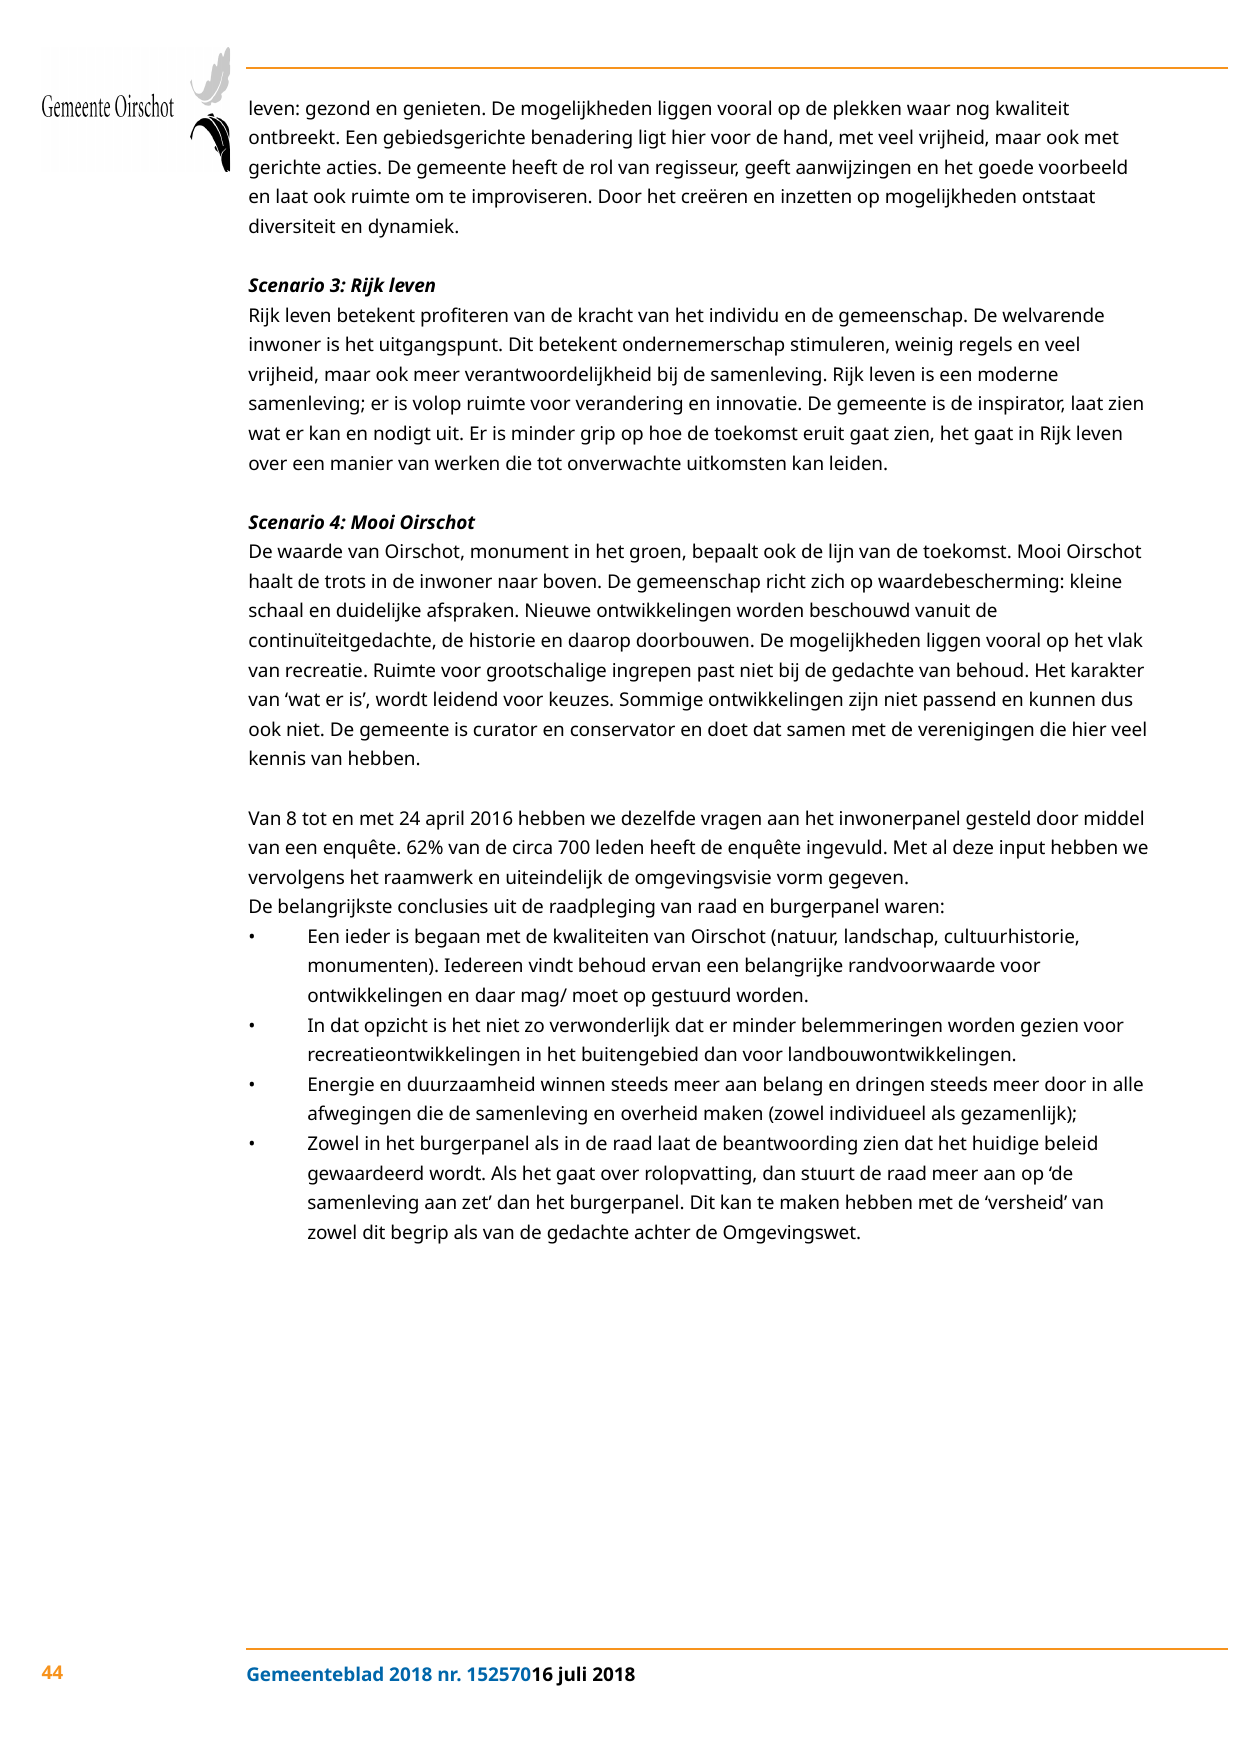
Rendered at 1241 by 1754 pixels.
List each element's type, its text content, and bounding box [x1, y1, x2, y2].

list Energie en duurzaamheid winnen steeds meer aan belang en dringen steeds meer door in alle afwegingen die de samenle­ving en overheid maken (zowel individu­eel als gezamenlijk); [248, 1071, 1152, 1126]
picture [41, 47, 231, 172]
list Een ieder is begaan met de kwaliteiten van Oirschot (natuur, landschap, cultuur­historie, monumenten). Iedereen vindt behoud ervan een belangrijke randvoor­waarde voor ontwikkelingen en daar mag/ moet op gestuurd worden. [248, 923, 1152, 1008]
list Zowel in het burgerpanel als in de raad laat de beantwoording zien dat het hui­dige beleid gewaardeerd wordt. Als het gaat over rolopvatting, dan stuurt de raad meer aan op ‘de samenleving aan zet’ dan het burgerpanel. Dit kan te maken heb­ben met de ‘versheid’ van zowel dit be­grip als van de gedachte achter de Omge­vingswet. [248, 1130, 1152, 1245]
text Rijk leven betekent profiteren van de kracht van het individu en de gemeenschap. De welvarende inwoner is het uitgangspunt. Dit betekent ondernemerschap stimuleren, weinig regels en veel vrijheid, maar ook meer verantwoordelijkheid bij de samenleving. Rijk leven is een moderne samenleving; er is volop ruimte voor verandering en innova­tie. De gemeente is de inspirator, laat zien wat er kan en nodigt uit. Er is minder grip op hoe de toekomst eruit gaat zien, het gaat in Rijk leven over een manier van werken die tot onverwachte uitkomsten kan leiden. [248, 302, 1152, 476]
text Scenario 4: Mooi Oirschot [248, 509, 1152, 535]
text Van 8 tot en met 24 april 2016 hebben we dezelfde vragen aan het inwonerpanel ge­steld door middel van een enquête. 62% van de circa 700 leden heeft de enquête inge­vuld. Met al deze input hebben we vervol­gens het raamwerk en uiteindelijk de omge­vingsvisie vorm gegeven. [248, 805, 1152, 890]
text De belangrijkste conclusies uit de raadple­ging van raad en burgerpanel waren: [248, 893, 1152, 919]
list In dat opzicht is het niet zo verwonderlijk dat er minder belemmeringen worden ge­zien voor recreatieontwikkelingen in het buitengebied dan voor landbouwontwik­kelingen. [248, 1012, 1152, 1067]
text leven: gezond en genieten. De mogelijkheden liggen vooral op de plekken waar nog kwaliteit ontbreekt. Een gebiedsgerichte benadering ligt hier voor de hand, met veel vrijheid, maar ook met gerichte acties. De gemeente heeft de rol van regisseur, geeft aanwijzingen en het goede voorbeeld en laat ook ruimte om te improviseren. Door het creëren en inzetten op mogelijkheden ontstaat diversiteit en dynamiek. [248, 95, 1152, 239]
text Scenario 3: Rijk leven [248, 272, 1152, 298]
text De waarde van Oirschot, monument in het groen, bepaalt ook de lijn van de toekomst. Mooi Oirschot haalt de trots in de inwoner naar boven. De gemeenschap richt zich op waardebescherming: kleine schaal en duidelijke afspraken. Nieuwe ontwikkelingen worden beschouwd vanuit de continuïteitgedachte, de historie en daarop doorbouwen. De mogelijkheden liggen vooral op het vlak van recreatie. Ruimte voor grootschalige ingrepen past niet bij de gedachte van behoud. Het karakter van ‘wat er is’, wordt lei­dend voor keuzes. Sommige ontwikkelingen zijn niet passend en kunnen dus ook niet. De gemeente is curator en conservator en doet dat samen met de verenigingen die hier veel kennis van hebben. [248, 538, 1152, 771]
